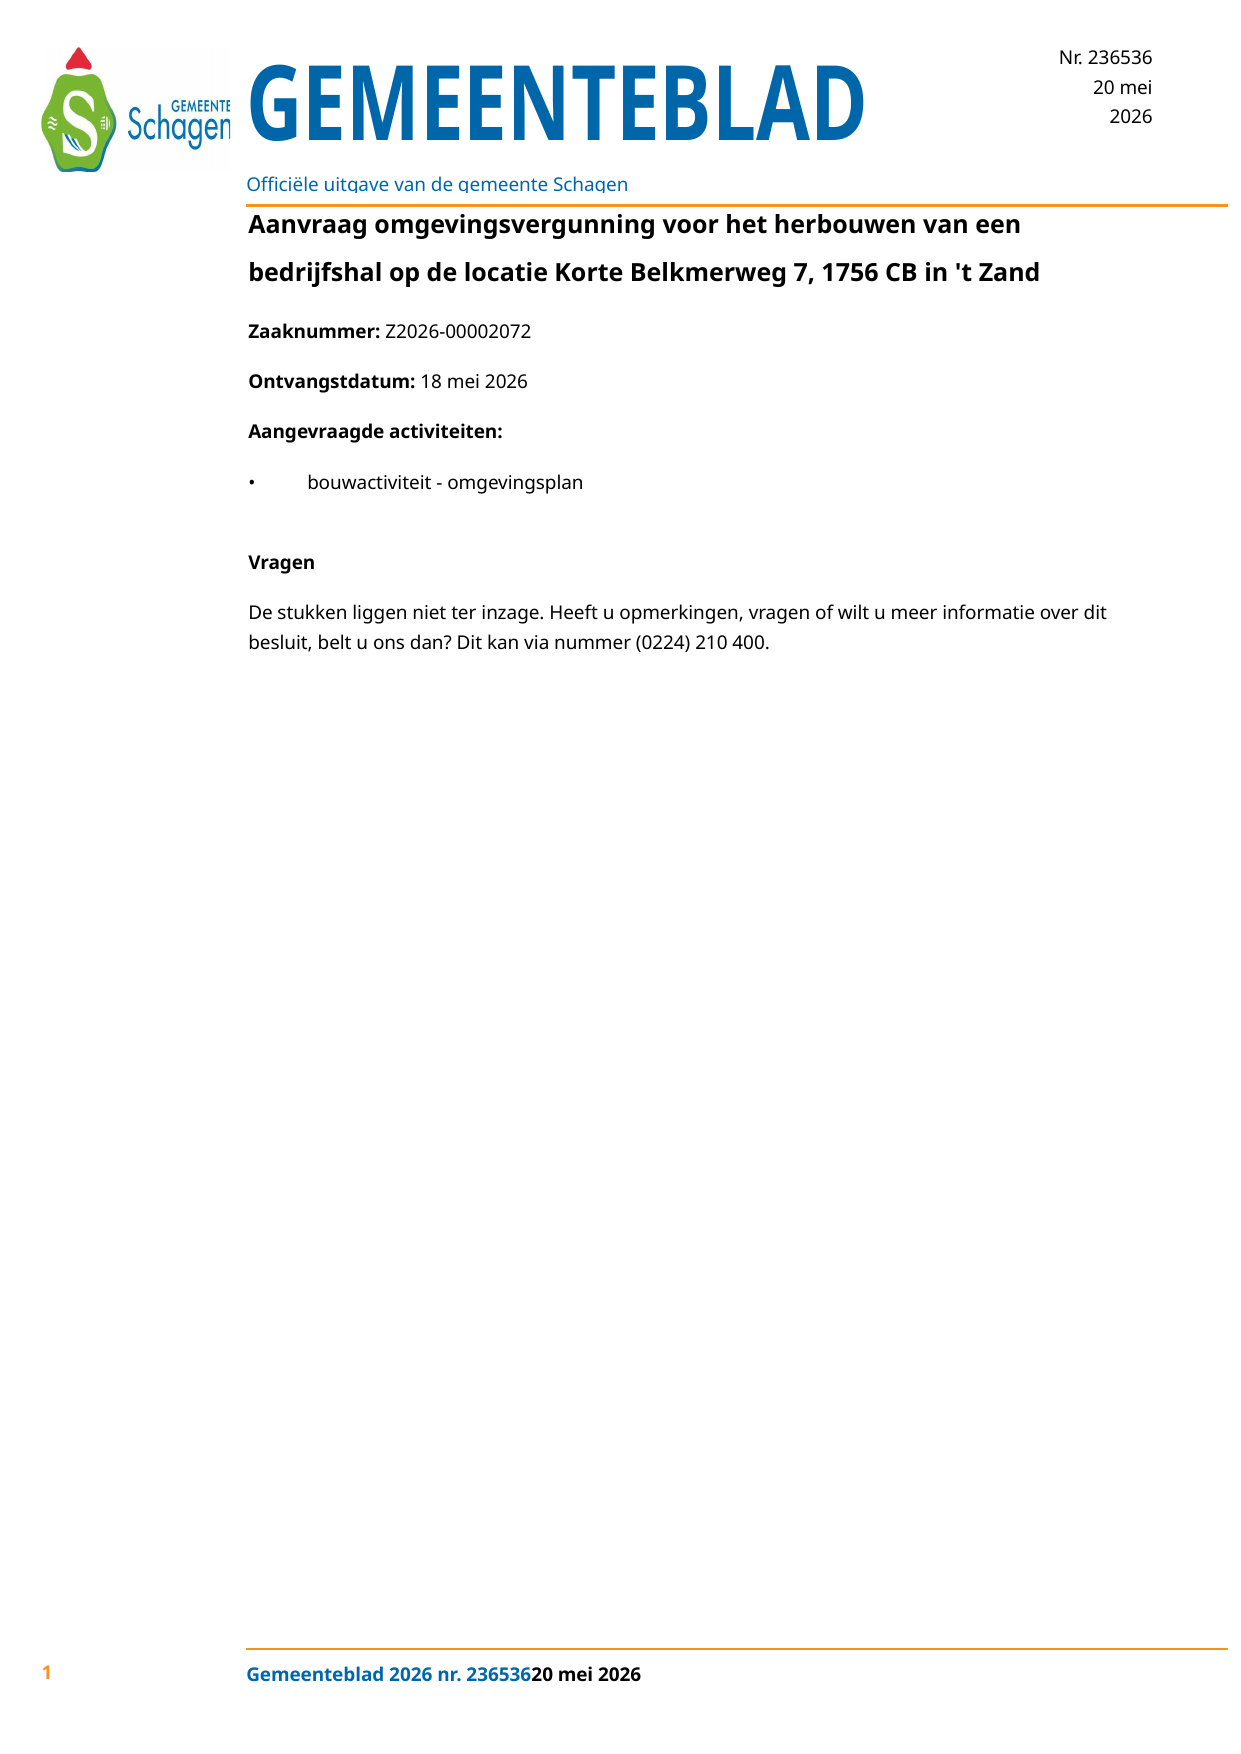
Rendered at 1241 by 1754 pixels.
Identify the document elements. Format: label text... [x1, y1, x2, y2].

text Aangevraagde activiteiten: [248, 419, 1152, 444]
text Zaaknummer: Z2026-00002072 [248, 318, 1152, 344]
picture [41, 47, 231, 172]
text Vragen [248, 549, 1152, 575]
list bouwactiviteit - omgevingsplan [248, 469, 1152, 495]
text De stukken liggen niet ter inzage. Heeft u opmerkingen, vragen of wilt u meer informatie over dit besluit, belt u ons dan? Dit kan via nummer (0224) 210 400. [248, 599, 1152, 655]
text Aanvraag omgevingsvergunning voor het herbouwen van een bedrijfshal op de locatie Korte Belkmerweg 7, 1756 CB in 't Zand [248, 207, 1152, 288]
text Ontvangstdatum: 18 mei 2026 [248, 368, 1152, 394]
